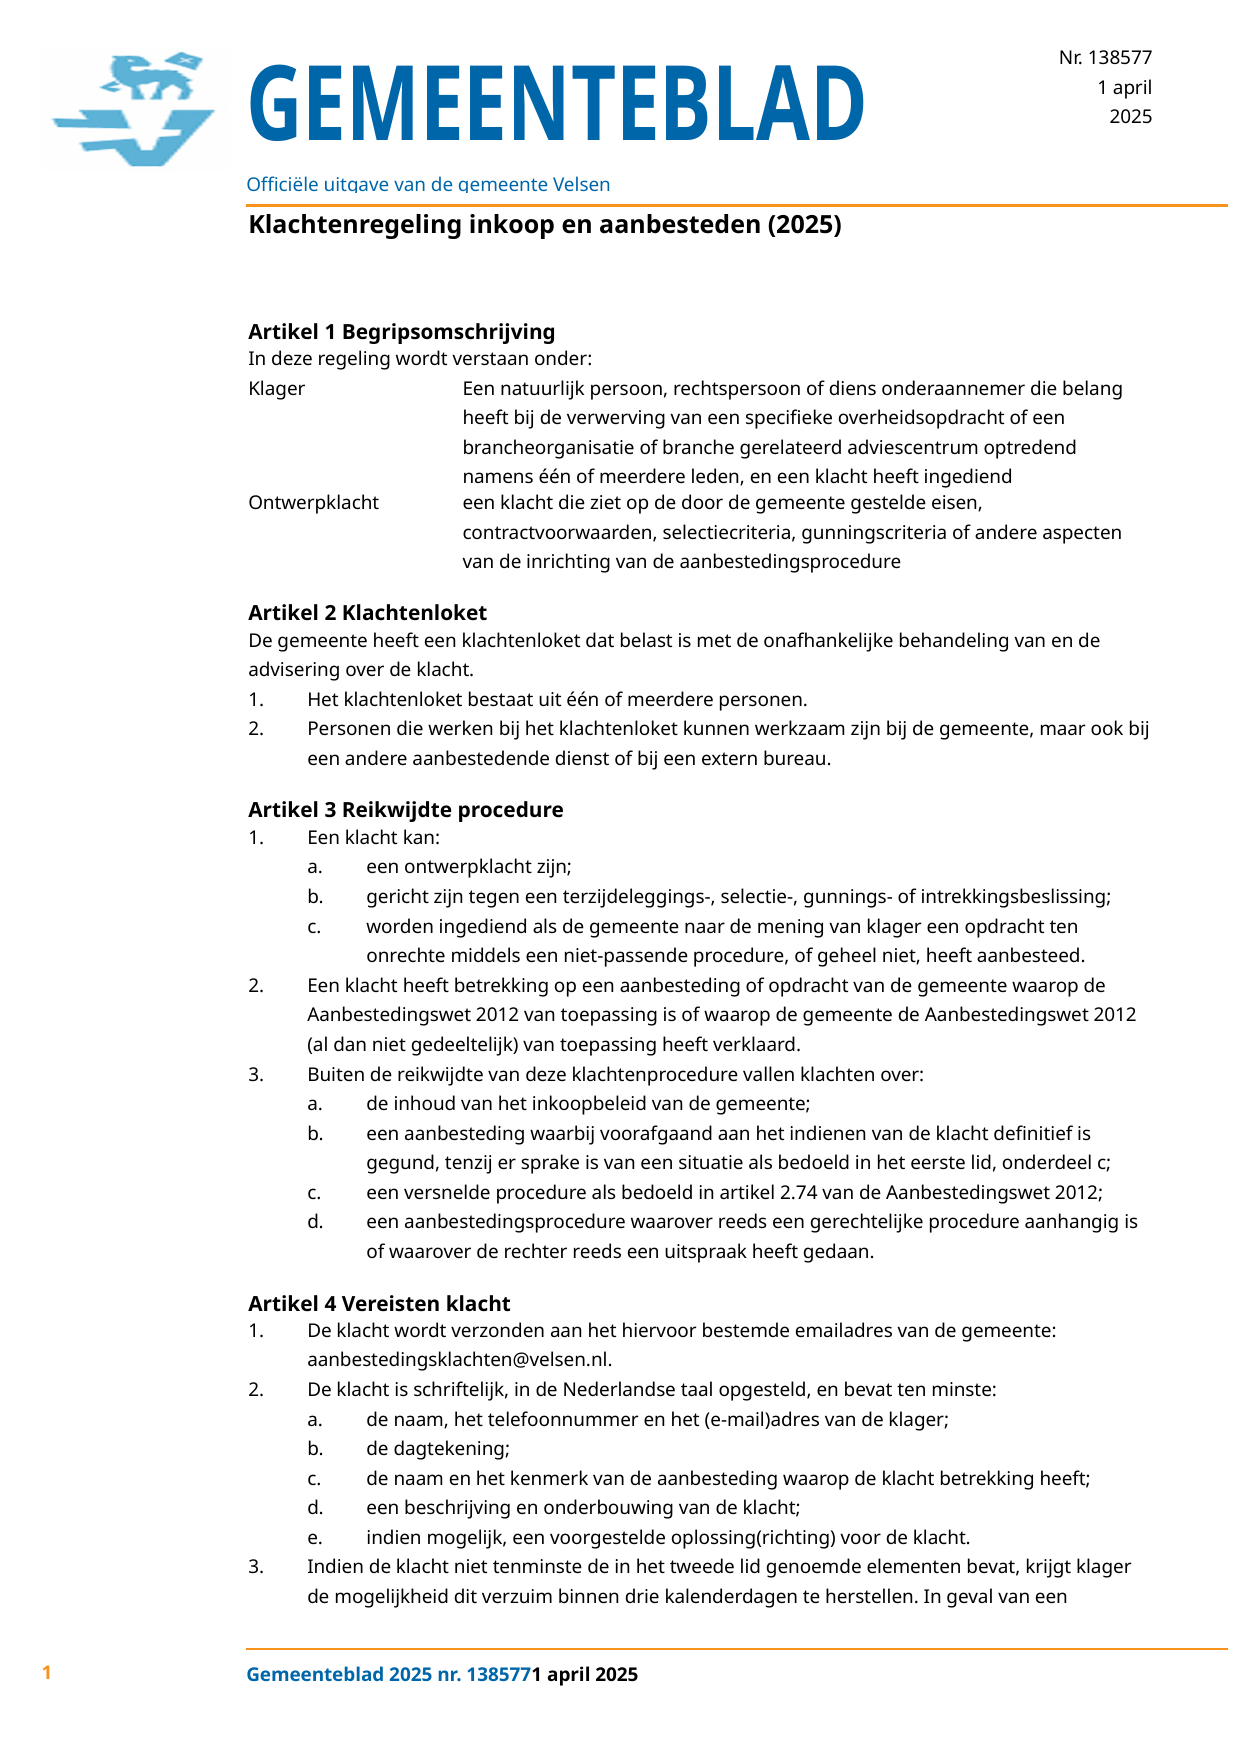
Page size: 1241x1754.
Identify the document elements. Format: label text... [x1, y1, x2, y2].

text Artikel 4 Vereisten klacht [248, 1289, 1152, 1317]
list de inhoud van het inkoopbeleid van de gemeente; [307, 1090, 1152, 1116]
list een aanbestedingsprocedure waarover reeds een gerechtelijke procedure aanhangig is of waarover de rechter reeds een uitspraak heeft gedaan. [307, 1209, 1152, 1264]
list Indien de klacht niet tenminste de in het tweede lid genoemde elementen bevat, krijgt klager de mogelijkheid dit verzuim binnen drie kalenderdagen te herstellen. In geval van een [248, 1554, 1152, 1609]
list Het klachtenloket bestaat uit één of meerdere personen. [248, 686, 1152, 712]
list Personen die werken bij het klachtenloket kunnen werkzaam zijn bij de gemeente, maar ook bij een andere aanbestedende dienst of bij een extern bureau. [248, 716, 1152, 771]
text Artikel 1 Begripsomschrijving [248, 317, 1152, 345]
list Buiten de reikwijdte van deze klachtenprocedure vallen klachten over: [248, 1061, 1152, 1086]
list indien mogelijk, een voorgestelde oplossing(richting) voor de klacht. [307, 1524, 1152, 1550]
list worden ingediend als de gemeente naar de mening van klager een opdracht ten onrechte middels een niet-passende procedure, of geheel niet, heeft aanbesteed. [307, 913, 1152, 968]
text In deze regeling wordt verstaan onder: [248, 345, 1152, 371]
table_header Klager [248, 375, 462, 489]
list Een klacht heeft betrekking op een aanbesteding of opdracht van de gemeente waarop de Aanbestedingswet 2012 van toepassing is of waarop de gemeente de Aanbestedingswet 2012 (al dan niet gedeeltelijk) van toepassing heeft verklaard. [248, 972, 1152, 1057]
table_cell een klacht die ziet op de door de gemeente gestelde eisen, contractvoorwaarden, selectiecriteria, gunningscriteria of andere aspecten van de inrichting van de aanbestedingsprocedure [462, 490, 1152, 574]
table_cell Ontwerpklacht [248, 490, 462, 574]
list de naam en het kenmerk van de aanbesteding waarop de klacht betrekking heeft; [307, 1465, 1152, 1491]
list een aanbesteding waarbij voorafgaand aan het indienen van de klacht definitief is gegund, tenzij er sprake is van een situatie als bedoeld in het eerste lid, onderdeel c; [307, 1120, 1152, 1175]
list De klacht wordt verzonden aan het hiervoor bestemde emailadres van de gemeente: aanbestedingsklachten@velsen.nl. [248, 1317, 1152, 1372]
table_header Een natuurlijk persoon, rechtspersoon of diens onderaannemer die belang heeft bij de verwerving van een specifieke overheidsopdracht of een brancheorganisatie of branche gerelateerd adviescentrum optredend namens één of meerdere leden, en een klacht heeft ingediend [462, 375, 1152, 489]
text Klachtenregeling inkoop en aanbesteden (2025) [248, 207, 1152, 241]
list gericht zijn tegen een terzijdeleggings-, selectie-, gunnings- of intrekkingsbeslissing; [307, 883, 1152, 909]
list een versnelde procedure als bedoeld in artikel 2.74 van de Aanbestedingswet 2012; [307, 1179, 1152, 1205]
picture [41, 47, 231, 172]
text De gemeente heeft een klachtenloket dat belast is met de onafhankelijke behandeling van en de advisering over de klacht. [248, 627, 1152, 682]
list de naam, het telefoonnummer en het (e-mail)adres van de klager; [307, 1406, 1152, 1432]
text Artikel 3 Reikwijdte procedure [248, 796, 1152, 824]
list De klacht is schriftelijk, in de Nederlandse taal opgesteld, en bevat ten minste: [248, 1376, 1152, 1402]
list een ontwerpklacht zijn; [307, 854, 1152, 879]
text Artikel 2 Klachtenloket [248, 598, 1152, 627]
list Een klacht kan: [248, 824, 1152, 850]
list de dagtekening; [307, 1435, 1152, 1461]
list een beschrijving en onderbouwing van de klacht; [307, 1494, 1152, 1520]
